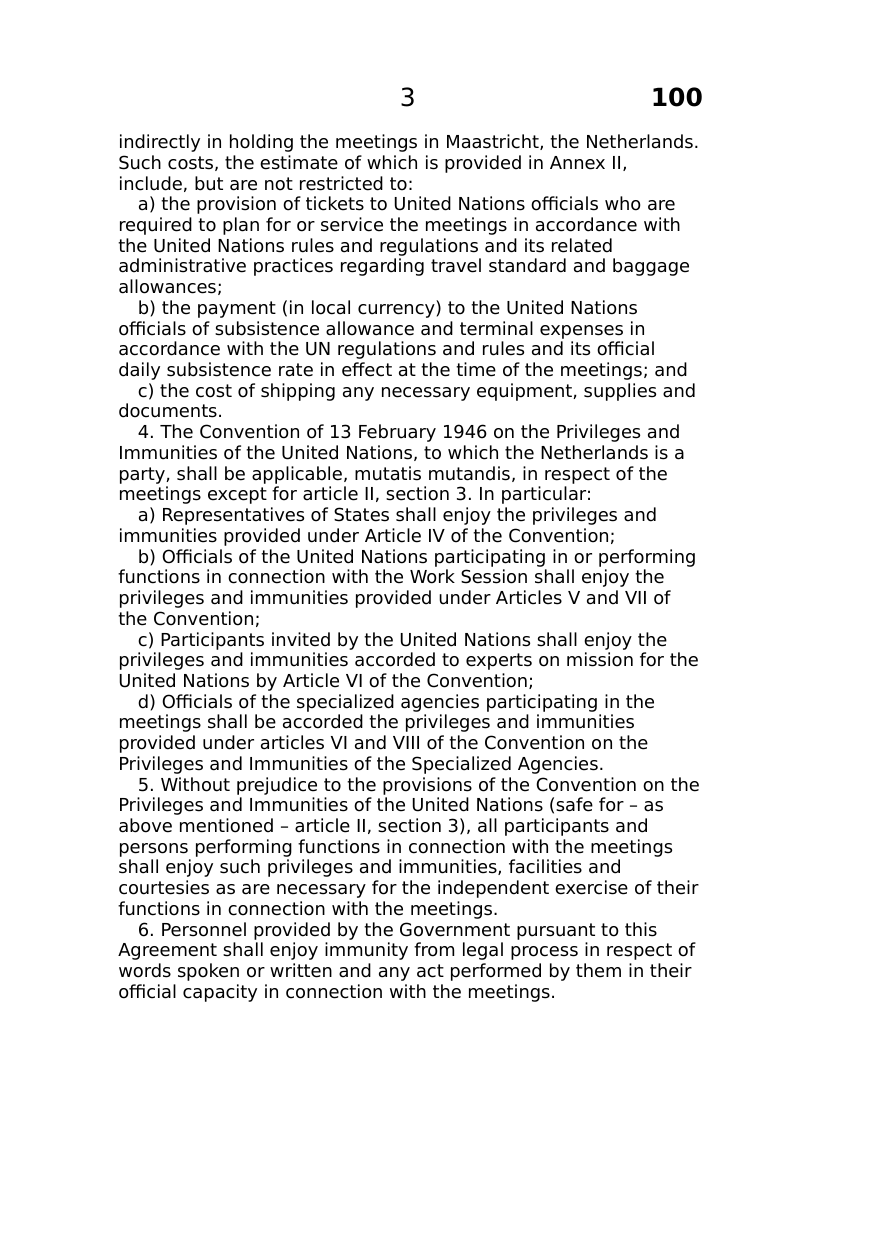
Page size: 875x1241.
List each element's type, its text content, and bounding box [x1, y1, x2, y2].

text 5. Without prejudice to the provisions of the Convention on the Privileges and Immunities of the United Nations (safe for – as above mentioned – article II, section 3), all participants and persons performing functions in connection with the meetings shall enjoy such privileges and immunities, facilities and courtesies as are necessary for the independent exercise of their functions in connection with the meetings. [118, 774, 703, 919]
text d) Officials of the specialized agencies participating in the meetings shall be accorded the privileges and immunities provided under articles VI and VIII of the Convention on the Privileges and Immunities of the Specialized Agencies. [118, 692, 703, 774]
text 4. The Convention of 13 February 1946 on the Privileges and Immunities of the United Nations, to which the Netherlands is a party, shall be applicable, mutatis mutandis, in respect of the meetings except for article II, section 3. In particular: [118, 422, 703, 505]
text b) the payment (in local currency) to the United Nations officials of subsistence allowance and terminal expenses in accordance with the UN regulations and rules and its official daily subsistence rate in effect at the time of the meetings; and [118, 298, 703, 381]
text a) Representatives of States shall enjoy the privileges and immunities provided under Article IV of the Convention; [118, 505, 703, 546]
text indirectly in holding the meetings in Maastricht, the Netherlands. Such costs, the estimate of which is provided in Annex II, include, but are not restricted to: [118, 132, 703, 194]
text a) the provision of tickets to United Nations officials who are required to plan for or service the meetings in accordance with the United Nations rules and regulations and its related administrative practices regarding travel standard and baggage allowances; [118, 194, 703, 298]
text 6. Personnel provided by the Government pursuant to this Agreement shall enjoy immunity from legal process in respect of words spoken or written and any act performed by them in their official capacity in connection with the meetings. [118, 919, 703, 1002]
text c) Participants invited by the United Nations shall enjoy the privileges and immunities accorded to experts on mission for the United Nations by Article VI of the Convention; [118, 629, 703, 692]
text b) Officials of the United Nations participating in or performing functions in connection with the Work Session shall enjoy the privileges and immunities provided under Articles V and VII of the Convention; [118, 546, 703, 629]
text c) the cost of shipping any necessary equipment, supplies and documents. [118, 381, 703, 422]
